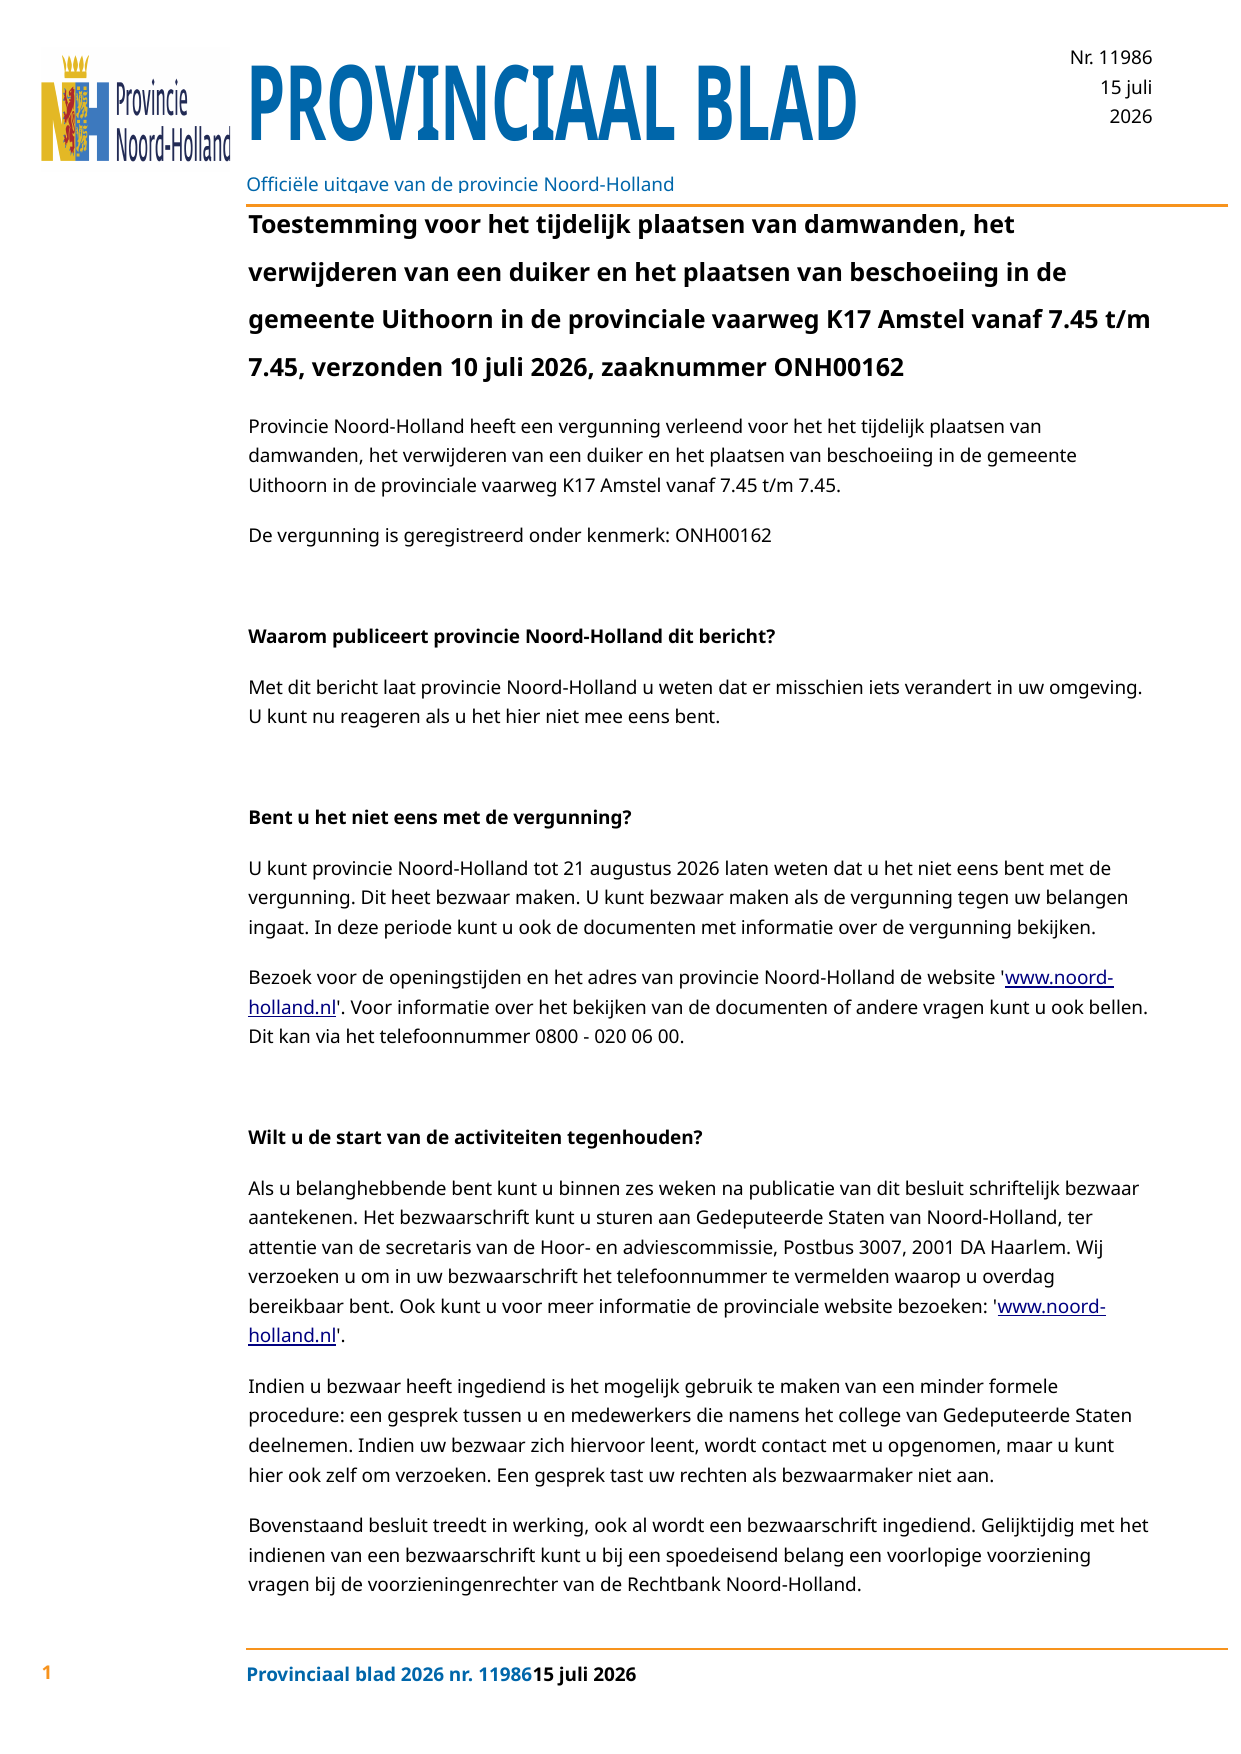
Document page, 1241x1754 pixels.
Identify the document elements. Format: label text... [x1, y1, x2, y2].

picture [41, 47, 231, 172]
text Bezoek voor de openingstijden en het adres van provincie Noord-Holland de website 'www.noord-holland.nl'. Voor informatie over het bekijken van de documenten of andere vragen kunt u ook bellen. Dit kan via het telefoonnummer 0800 - 020 06 00. [248, 964, 1152, 1049]
text Als u belanghebbende bent kunt u binnen zes weken na publicatie van dit besluit schriftelijk bezwaar aantekenen. Het bezwaarschrift kunt u sturen aan Gedeputeerde Staten van Noord-Holland, ter attentie van de secretaris van de Hoor- en adviescommissie, Postbus 3007, 2001 DA Haarlem. Wij verzoeken u om in uw bezwaarschrift het telefoonnummer te vermelden waarop u overdag bereikbaar bent. Ook kunt u voor meer informatie de provinciale website bezoeken: 'www.noord-holland.nl'. [248, 1175, 1152, 1348]
text Wilt u de start van de activiteiten tegenhouden? [248, 1124, 1152, 1150]
text Indien u bezwaar heeft ingediend is het mogelijk gebruik te maken van een minder formele procedure: een gesprek tussen u en medewerkers die namens het college van Gedeputeerde Staten deelnemen. Indien uw bezwaar zich hiervoor leent, wordt contact met u opgenomen, maar u kunt hier ook zelf om verzoeken. Een gesprek tast uw rechten als bezwaarmaker niet aan. [248, 1373, 1152, 1488]
text Met dit bericht laat provincie Noord-Holland u weten dat er misschien iets verandert in uw omgeving. U kunt nu reageren als u het hier niet mee eens bent. [248, 674, 1152, 729]
text Waarom publiceert provincie Noord-Holland dit bericht? [248, 623, 1152, 649]
text Bovenstaand besluit treedt in werking, ook al wordt een bezwaarschrift ingediend. Gelijktijdig met het indienen van een bezwaarschrift kunt u bij een spoedeisend belang een voorlopige voorziening vragen bij de voorzieningenrechter van de Rechtbank Noord-Holland. [248, 1512, 1152, 1597]
text Provincie Noord-Holland heeft een vergunning verleend voor het het tijdelijk plaatsen van damwanden, het verwijderen van een duiker en het plaatsen van beschoeiing in de gemeente Uithoorn in de provinciale vaarweg K17 Amstel vanaf 7.45 t/m 7.45. [248, 413, 1152, 498]
text U kunt provincie Noord-Holland tot 21 augustus 2026 laten weten dat u het niet eens bent met de vergunning. Dit heet bezwaar maken. U kunt bezwaar maken als de vergunning tegen uw belangen ingaat. In deze periode kunt u ook de documenten met informatie over de vergunning bekijken. [248, 855, 1152, 940]
text Bent u het niet eens met de vergunning? [248, 804, 1152, 830]
text De vergunning is geregistreerd onder kenmerk: ONH00162 [248, 523, 1152, 548]
text Toestemming voor het tijdelijk plaatsen van damwanden, het verwijderen van een duiker en het plaatsen van beschoeiing in de gemeente Uithoorn in de provinciale vaarweg K17 Amstel vanaf 7.45 t/m 7.45, verzonden 10 juli 2026, zaaknummer ONH00162 [248, 207, 1152, 384]
